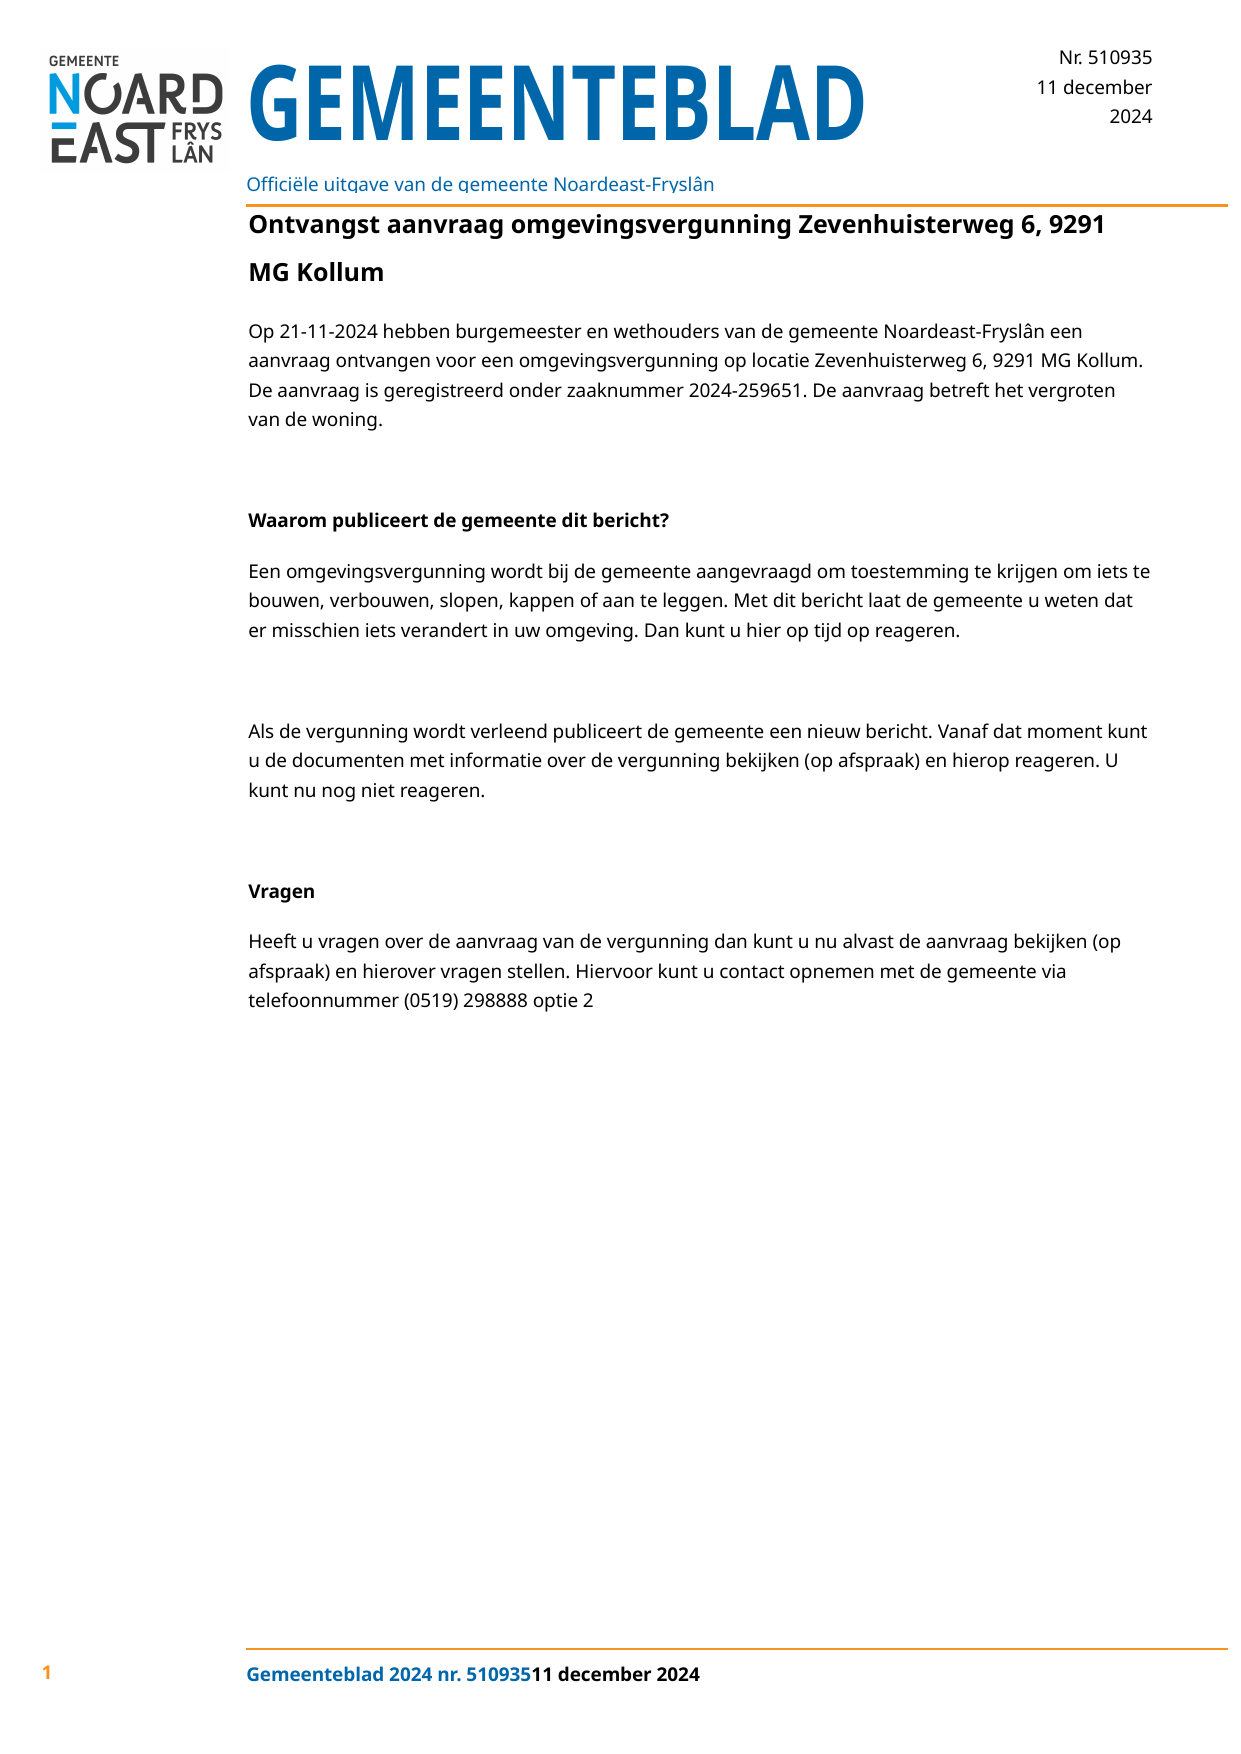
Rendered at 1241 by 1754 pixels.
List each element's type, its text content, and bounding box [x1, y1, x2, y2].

text Als de vergunning wordt verleend publiceert de gemeente een nieuw bericht. Vanaf dat moment kunt u de documenten met informatie over de vergunning bekijken (op afspraak) en hierop reageren. U kunt nu nog niet reageren. [248, 718, 1152, 803]
text Ontvangst aanvraag omgevingsvergunning Zevenhuisterweg 6, 9291 MG Kollum [248, 207, 1152, 288]
text Op 21-11-2024 hebben burgemeester en wethouders van de gemeente Noardeast-Fryslân een aanvraag ontvangen voor een omgevingsvergunning op locatie Zevenhuisterweg 6, 9291 MG Kollum. De aanvraag is geregistreerd onder zaaknummer 2024-259651. De aanvraag betreft het vergroten van de woning. [248, 318, 1152, 432]
text Waarom publiceert de gemeente dit bericht? [248, 507, 1152, 533]
text Vragen [248, 878, 1152, 904]
picture [41, 47, 231, 172]
text Heeft u vragen over de aanvraag van de vergunning dan kunt u nu alvast de aanvraag bekijken (op afspraak) en hierover vragen stellen. Hiervoor kunt u contact opnemen met de gemeente via telefoonnummer (0519) 298888 optie 2 [248, 928, 1152, 1013]
text Een omgevingsvergunning wordt bij de gemeente aangevraagd om toestemming te krijgen om iets te bouwen, verbouwen, slopen, kappen of aan te leggen. Met dit bericht laat de gemeente u weten dat er misschien iets verandert in uw omgeving. Dan kunt u hier op tijd op reageren. [248, 558, 1152, 643]
